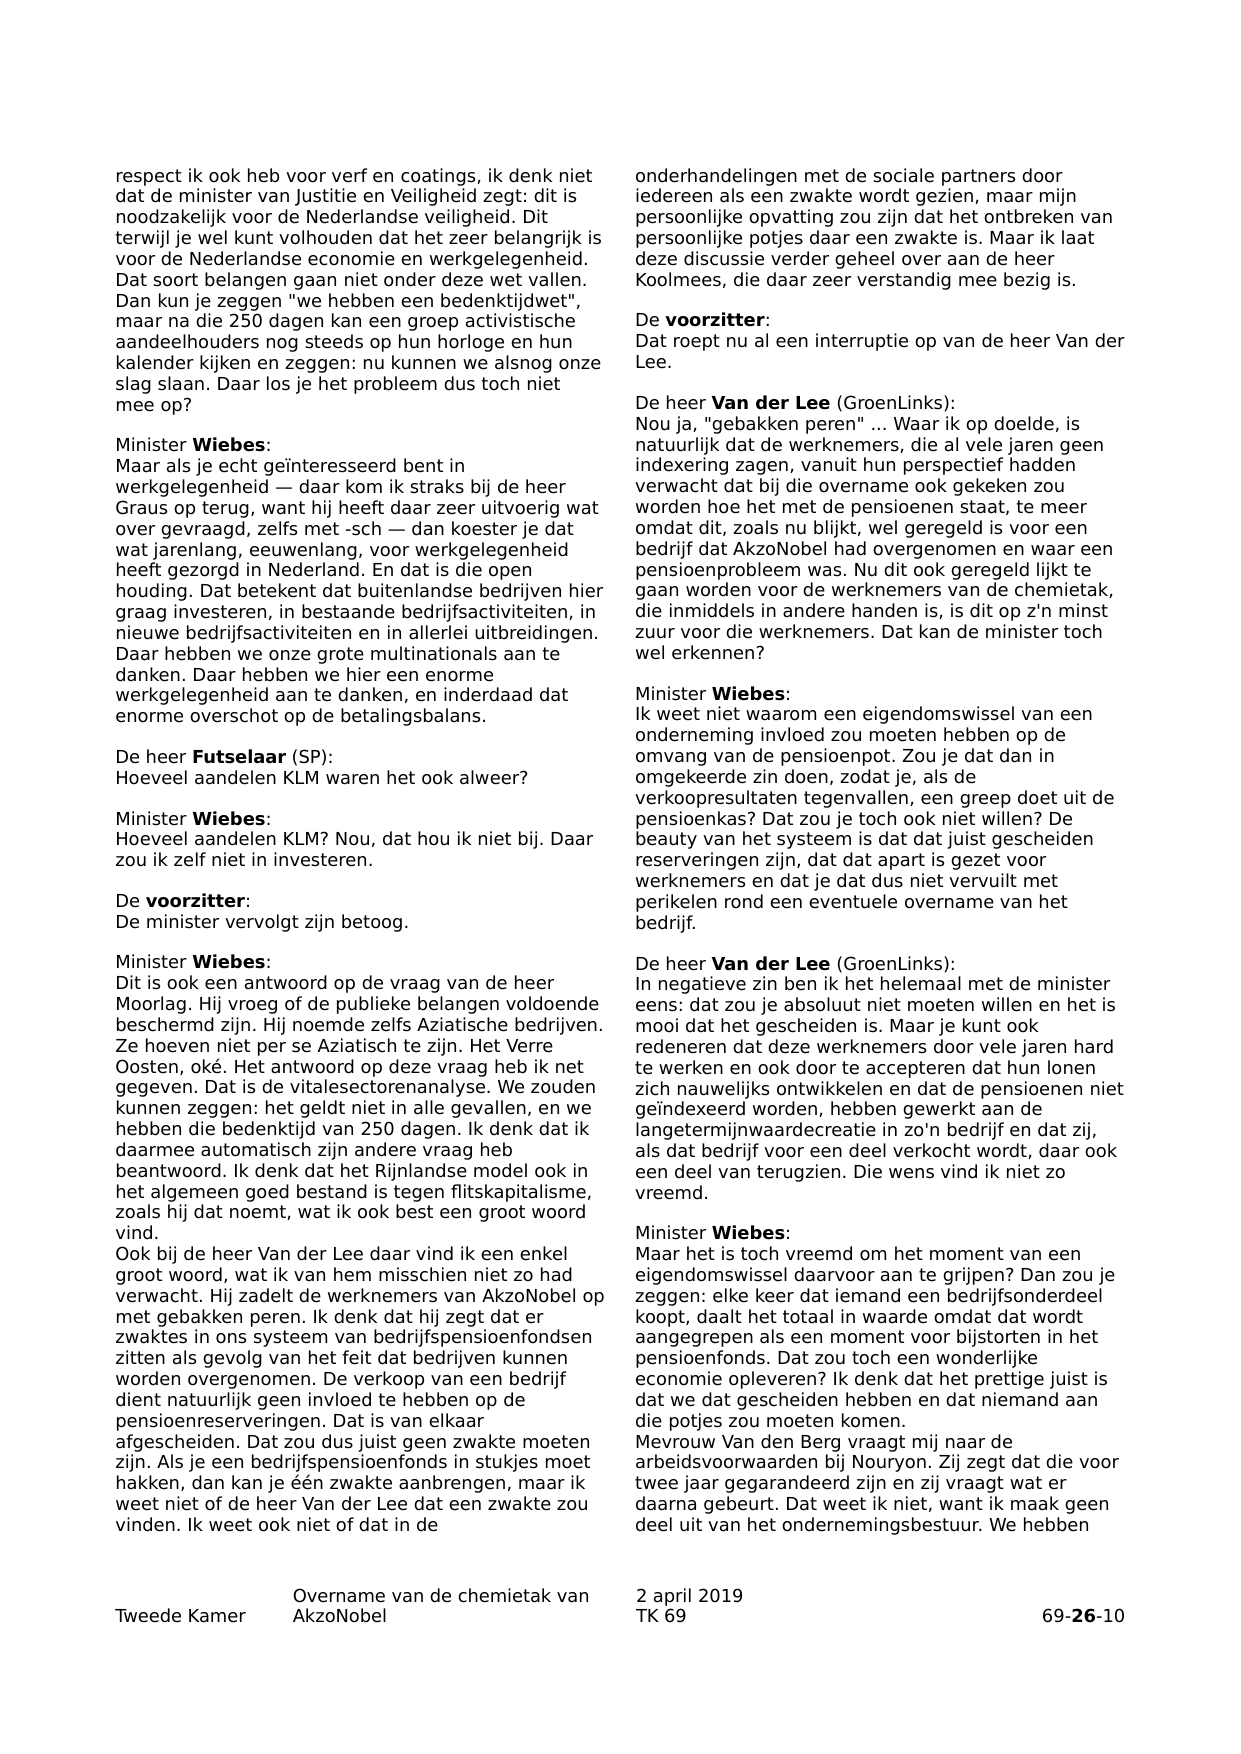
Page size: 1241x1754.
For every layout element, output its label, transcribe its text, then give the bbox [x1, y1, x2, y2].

text respect ik ook heb voor verf en coatings, ik denk niet dat de minister van Justitie en Veiligheid zegt: dit is noodzakelijk voor de Nederlandse veiligheid. Dit terwijl je wel kunt volhouden dat het zeer belangrijk is voor de Nederlandse economie en werkgelegenheid. Dat soort belangen gaan niet onder deze wet vallen. Dan kun je zeggen "we hebben een bedenktijdwet", maar na die 250 dagen kan een groep activistische aandeelhouders nog steeds op hun horloge en hun kalender kijken en zeggen: nu kunnen we alsnog onze slag slaan. Daar los je het probleem dus toch niet mee op? [115, 165, 605, 415]
text Dit is ook een antwoord op de vraag van de heer Moorlag. Hij vroeg of de publieke belangen voldoende beschermd zijn. Hij noemde zelfs Aziatische bedrijven. Ze hoeven niet per se Aziatisch te zijn. Het Verre Oosten, oké. Het antwoord op deze vraag heb ik net gegeven. Dat is de vitalesectorenanalyse. We zouden kunnen zeggen: het geldt niet in alle gevallen, en we hebben die bedenktijd van 250 dagen. Ik denk dat ik daarmee automatisch zijn andere vraag heb beantwoord. Ik denk dat het Rijnlandse model ook in het algemeen goed bestand is tegen flitskapitalisme, zoals hij dat noemt, wat ik ook best een groot woord vind. [115, 973, 605, 1244]
text De voorzitter: [115, 891, 605, 912]
text De minister vervolgt zijn betoog. [115, 912, 605, 932]
text Ik weet niet waarom een eigendomswissel van een onderneming invloed zou moeten hebben op de omvang van de pensioenpot. Zou je dat dan in omgekeerde zin doen, zodat je, als de verkoopresultaten tegenvallen, een greep doet uit de pensioenkas? Dat zou je toch ook niet willen? De beauty van het systeem is dat dat juist gescheiden reserveringen zijn, dat dat apart is gezet voor werknemers en dat je dat dus niet vervuilt met perikelen rond een eventuele overname van het bedrijf. [635, 704, 1125, 933]
text Ook bij de heer Van der Lee daar vind ik een enkel groot woord, wat ik van hem misschien niet zo had verwacht. Hij zadelt de werknemers van AkzoNobel op met gebakken peren. Ik denk dat hij zegt dat er zwaktes in ons systeem van bedrijfspensioenfondsen zitten als gevolg van het feit dat bedrijven kunnen worden overgenomen. De verkoop van een bedrijf dient natuurlijk geen invloed te hebben op de pensioenreserveringen. Dat is van elkaar afgescheiden. Dat zou dus juist geen zwakte moeten zijn. Als je een bedrijfspensioenfonds in stukjes moet hakken, dan kan je één zwakte aanbrengen, maar ik weet niet of de heer Van der Lee dat een zwakte zou vinden. Ik weet ook niet of dat in de [115, 1244, 605, 1536]
text De heer Futselaar (SP): [115, 747, 605, 768]
text Nou ja, "gebakken peren" ... Waar ik op doelde, is natuurlijk dat de werknemers, die al vele jaren geen indexering zagen, vanuit hun perspectief hadden verwacht dat bij die overname ook gekeken zou worden hoe het met de pensioenen staat, te meer omdat dit, zoals nu blijkt, wel geregeld is voor een bedrijf dat AkzoNobel had overgenomen en waar een pensioenprobleem was. Nu dit ook geregeld lijkt te gaan worden voor de werknemers van de chemietak, die inmiddels in andere handen is, is dit op z'n minst zuur voor die werknemers. Dat kan de minister toch wel erkennen? [635, 413, 1125, 663]
text In negatieve zin ben ik het helemaal met de minister eens: dat zou je absoluut niet moeten willen en het is mooi dat het gescheiden is. Maar je kunt ook redeneren dat deze werknemers door vele jaren hard te werken en ook door te accepteren dat hun lonen zich nauwelijks ontwikkelen en dat de pensioenen niet geïndexeerd worden, hebben gewerkt aan de langetermijnwaardecreatie in zo'n bedrijf en dat zij, als dat bedrijf voor een deel verkocht wordt, daar ook een deel van terugzien. Die wens vind ik niet zo vreemd. [635, 974, 1125, 1203]
text De heer Van der Lee (GroenLinks): [635, 393, 1125, 413]
text Dat roept nu al een interruptie op van de heer Van der Lee. [635, 331, 1125, 373]
text Mevrouw Van den Berg vraagt mij naar de arbeidsvoorwaarden bij Nouryon. Zij zegt dat die voor twee jaar gegarandeerd zijn en zij vraagt wat er daarna gebeurt. Dat weet ik niet, want ik maak geen deel uit van het ondernemingsbestuur. We hebben [635, 1431, 1125, 1536]
text Minister Wiebes: [635, 683, 1125, 704]
text Minister Wiebes: [635, 1223, 1125, 1244]
text Maar het is toch vreemd om het moment van een eigendomswissel daarvoor aan te grijpen? Dan zou je zeggen: elke keer dat iemand een bedrijfsonderdeel koopt, daalt het totaal in waarde omdat dat wordt aangegrepen als een moment voor bijstorten in het pensioenfonds. Dat zou toch een wonderlijke economie opleveren? Ik denk dat het prettige juist is dat we dat gescheiden hebben en dat niemand aan die potjes zou moeten komen. [635, 1244, 1125, 1431]
text Hoeveel aandelen KLM? Nou, dat hou ik niet bij. Daar zou ik zelf niet in investeren. [115, 829, 605, 871]
text Minister Wiebes: [115, 952, 605, 973]
text onderhandelingen met de sociale partners door iedereen als een zwakte wordt gezien, maar mijn persoonlijke opvatting zou zijn dat het ontbreken van persoonlijke potjes daar een zwakte is. Maar ik laat deze discussie verder geheel over aan de heer Koolmees, die daar zeer verstandig mee bezig is. [635, 165, 1125, 290]
text De heer Van der Lee (GroenLinks): [635, 953, 1125, 974]
text Maar als je echt geïnteresseerd bent in werkgelegenheid — daar kom ik straks bij de heer Graus op terug, want hij heeft daar zeer uitvoerig wat over gevraagd, zelfs met -sch — dan koester je dat wat jarenlang, eeuwenlang, voor werkgelegenheid heeft gezorgd in Nederland. En dat is die open houding. Dat betekent dat buitenlandse bedrijven hier graag investeren, in bestaande bedrijfsactiviteiten, in nieuwe bedrijfsactiviteiten en in allerlei uitbreidingen. Daar hebben we onze grote multinationals aan te danken. Daar hebben we hier een enorme werkgelegenheid aan te danken, en inderdaad dat enorme overschot op de betalingsbalans. [115, 456, 605, 727]
text Hoeveel aandelen KLM waren het ook alweer? [115, 768, 605, 788]
text De voorzitter: [635, 310, 1125, 331]
text Minister Wiebes: [115, 435, 605, 456]
text Minister Wiebes: [115, 808, 605, 829]
